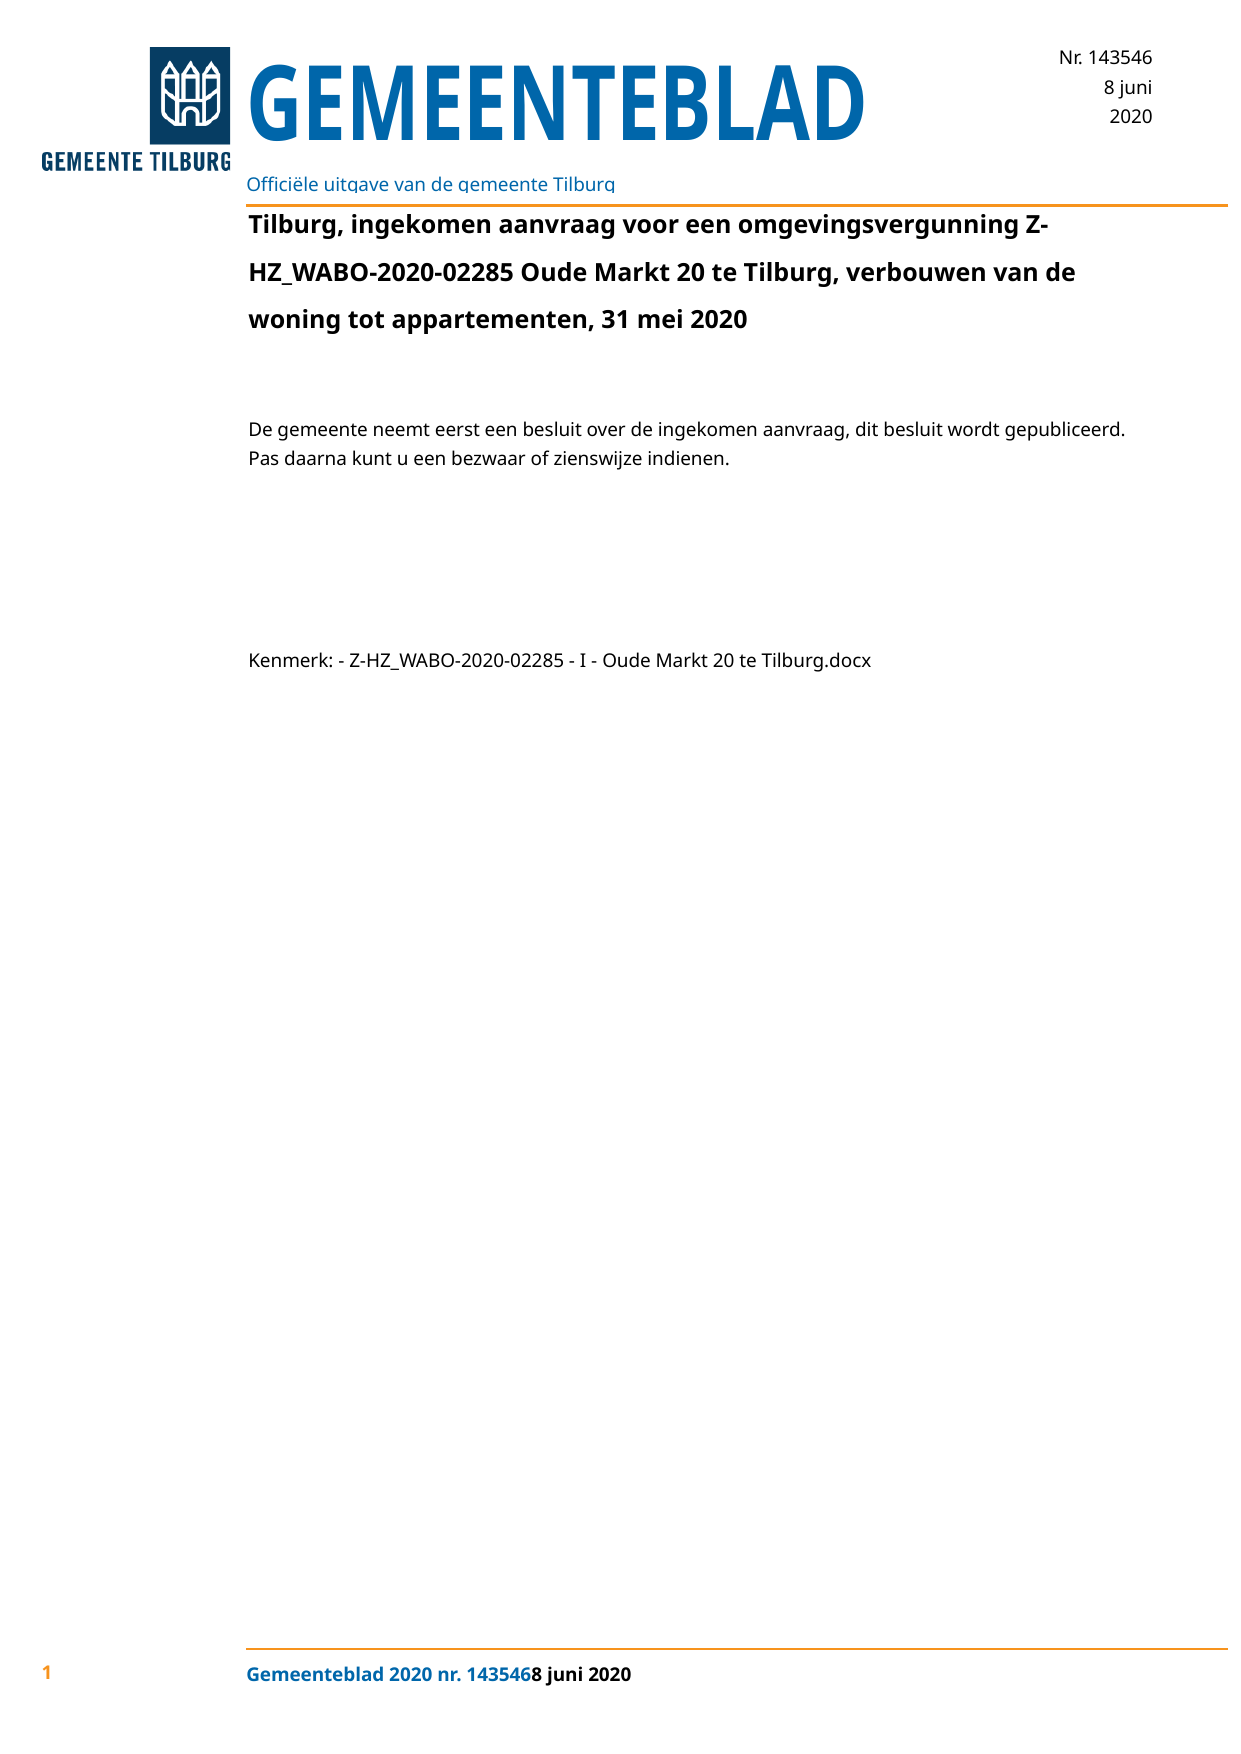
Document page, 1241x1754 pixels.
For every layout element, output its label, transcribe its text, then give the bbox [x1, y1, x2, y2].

text Tilburg, ingekomen aanvraag voor een omgevingsvergunning Z-HZ_WABO-2020-02285 Oude Markt 20 te Tilburg, verbouwen van de woning tot appartementen, 31 mei 2020 [248, 207, 1152, 336]
picture [41, 47, 231, 172]
text De gemeente neemt eerst een besluit over de ingekomen aanvraag, dit besluit wordt gepubliceerd. Pas daarna kunt u een bezwaar of zienswijze indienen. [248, 416, 1152, 471]
text Kenmerk: - Z-HZ_WABO-2020-02285 - I - Oude Markt 20 te Tilburg.docx [248, 647, 1152, 673]
